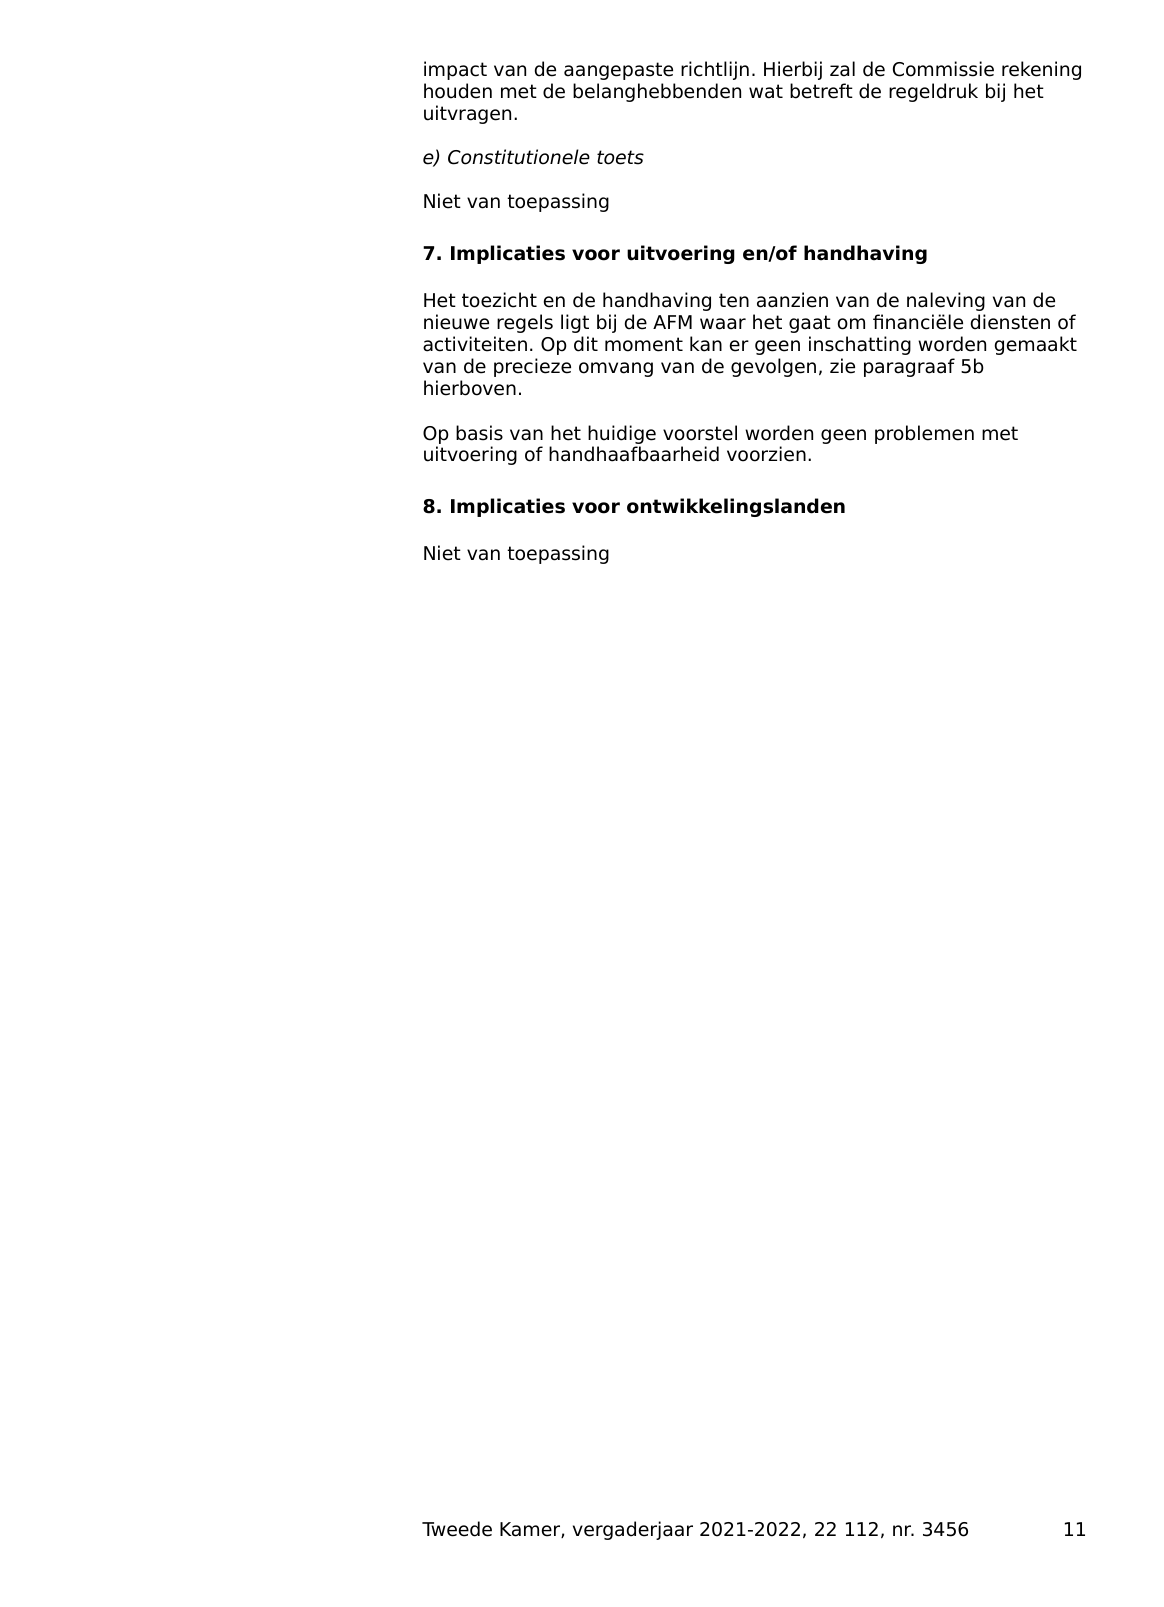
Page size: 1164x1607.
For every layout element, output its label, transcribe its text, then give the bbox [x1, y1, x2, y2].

text Het toezicht en de handhaving ten aanzien van de naleving van de nieuwe regels ligt bij de AFM waar het gaat om financiële diensten of activiteiten. Op dit moment kan er geen inschatting worden gemaakt van de precieze omvang van de gevolgen, zie paragraaf 5b hierboven. [422, 290, 1087, 400]
subtitle 8. Implicaties voor ontwikkelingslanden [422, 496, 1087, 518]
text Niet van toepassing [422, 543, 1087, 565]
text Niet van toepassing [422, 191, 1087, 213]
subtitle e) Constitutionele toets [422, 147, 1087, 169]
text impact van de aangepaste richtlijn. Hierbij zal de Commissie rekening houden met de belanghebbenden wat betreft de regeldruk bij het uitvragen. [422, 59, 1087, 125]
text Op basis van het huidige voorstel worden geen problemen met uitvoering of handhaafbaarheid voorzien. [422, 422, 1087, 466]
subtitle 7. Implicaties voor uitvoering en/of handhaving [422, 243, 1087, 265]
